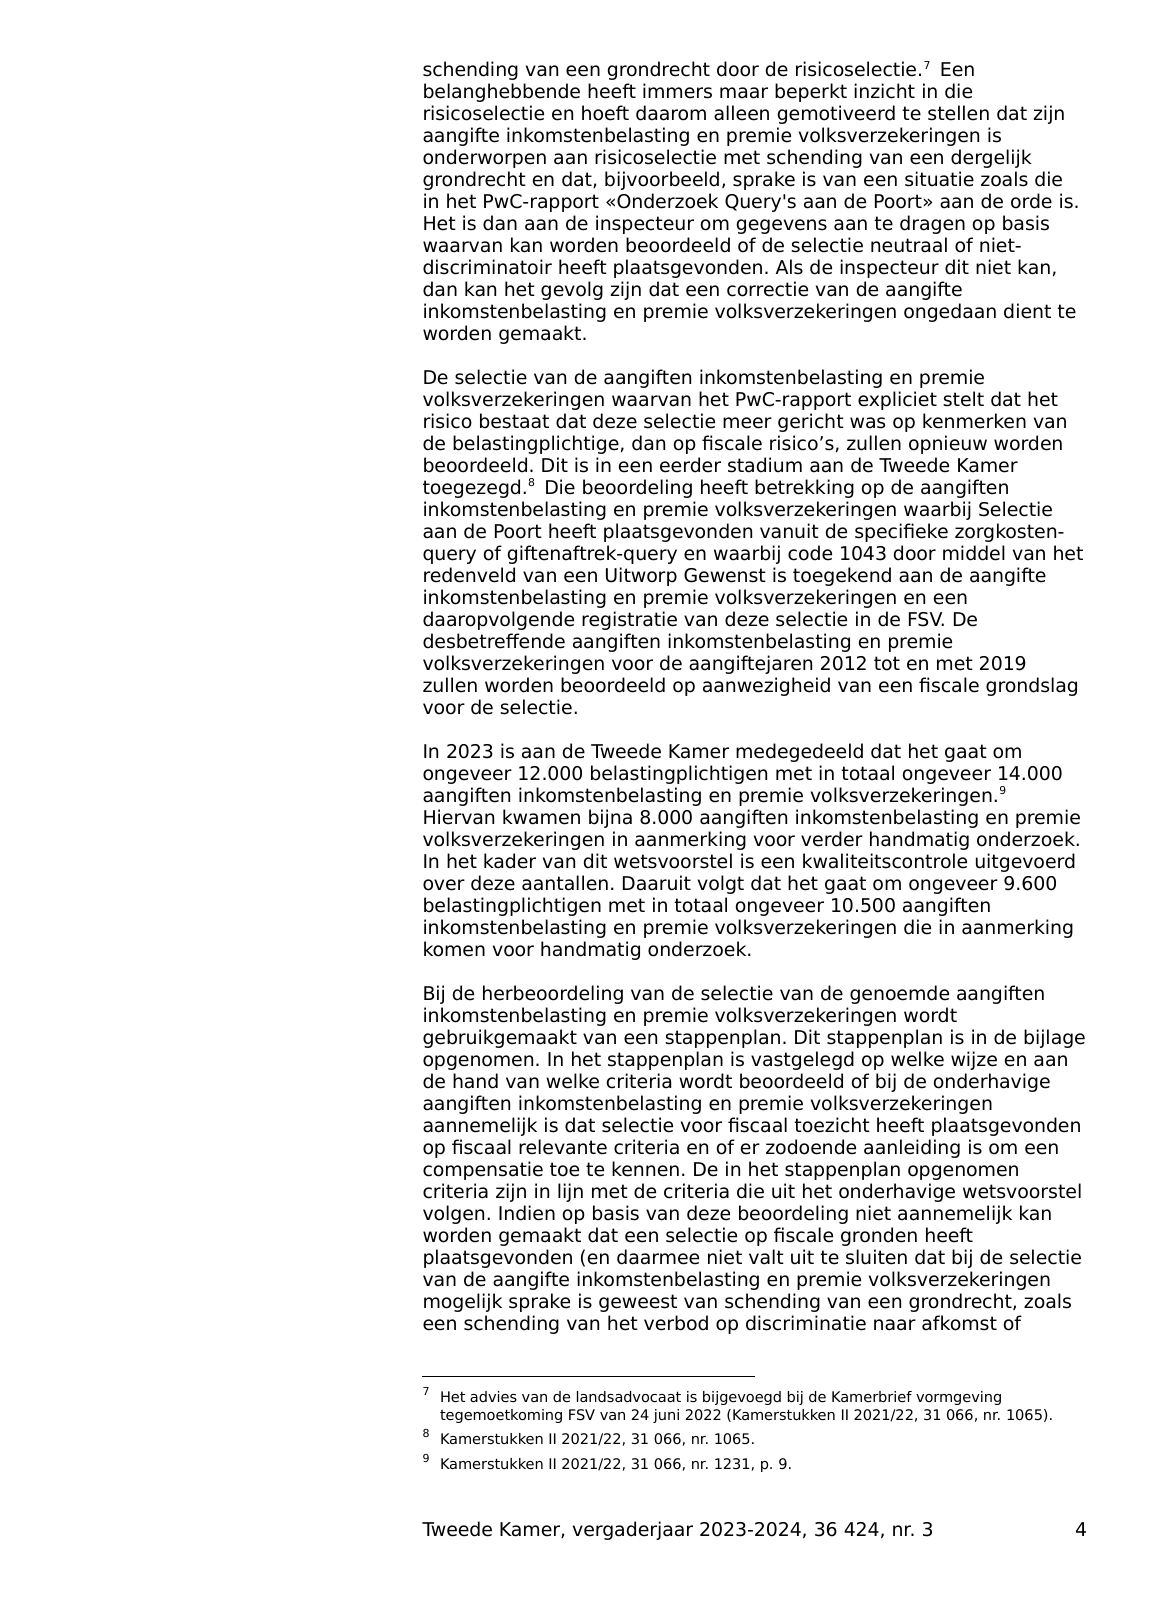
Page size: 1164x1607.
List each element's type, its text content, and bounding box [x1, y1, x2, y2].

text De selectie van de aangiften inkomstenbelasting en premie volksverzekeringen waarvan het PwC-rapport expliciet stelt dat het risico bestaat dat deze selectie meer gericht was op kenmerken van de belastingplichtige, dan op fiscale risico’s, zullen opnieuw worden beoordeeld. Dit is in een eerder stadium aan de Tweede Kamer toegezegd. Die beoordeling heeft betrekking op de aangiften inkomstenbelasting en premie volksverzekeringen waarbij Selectie aan de Poort heeft plaatsgevonden vanuit de specifieke zorgkosten-query of giftenaftrek-query en waarbij code 1043 door middel van het redenveld van een Uitworp Gewenst is toegekend aan de aangifte inkomstenbelasting en premie volksverzekeringen en een daaropvolgende registratie van deze selectie in de FSV. De desbetreffende aangiften inkomstenbelasting en premie volksverzekeringen voor de aangiftejaren 2012 tot en met 2019 zullen worden beoordeeld op aanwezigheid van een fiscale grondslag voor de selectie. [422, 367, 1087, 719]
text Kamerstukken II 2021/22, 31 066, nr. 1065. [422, 1427, 1087, 1449]
text Het advies van de landsadvocaat is bijgevoegd bij de Kamerbrief vormgeving tegemoetkoming FSV van 24 juni 2022 (Kamerstukken II 2021/22, 31 066, nr. 1065). [422, 1385, 1087, 1424]
text Kamerstukken II 2021/22, 31 066, nr. 1231, p. 9. [422, 1452, 1087, 1474]
text In 2023 is aan de Tweede Kamer medegedeeld dat het gaat om ongeveer 12.000 belastingplichtigen met in totaal ongeveer 14.000 aangiften inkomstenbelasting en premie volksverzekeringen. Hiervan kwamen bijna 8.000 aangiften inkomstenbelasting en premie volksverzekeringen in aanmerking voor verder handmatig onderzoek. In het kader van dit wetsvoorstel is een kwaliteitscontrole uitgevoerd over deze aantallen. Daaruit volgt dat het gaat om ongeveer 9.600 belastingplichtigen met in totaal ongeveer 10.500 aangiften inkomstenbelasting en premie volksverzekeringen die in aanmerking komen voor handmatig onderzoek. [422, 741, 1087, 961]
text schending van een grondrecht door de risicoselectie. Een belanghebbende heeft immers maar beperkt inzicht in die risicoselectie en hoeft daarom alleen gemotiveerd te stellen dat zijn aangifte inkomstenbelasting en premie volksverzekeringen is onderworpen aan risicoselectie met schending van een dergelijk grondrecht en dat, bijvoorbeeld, sprake is van een situatie zoals die in het PwC-rapport «Onderzoek Query's aan de Poort» aan de orde is. Het is dan aan de inspecteur om gegevens aan te dragen op basis waarvan kan worden beoordeeld of de selectie neutraal of niet-discriminatoir heeft plaatsgevonden. Als de inspecteur dit niet kan, dan kan het gevolg zijn dat een correctie van de aangifte inkomstenbelasting en premie volksverzekeringen ongedaan dient te worden gemaakt. [422, 59, 1087, 345]
text Bij de herbeoordeling van de selectie van de genoemde aangiften inkomstenbelasting en premie volksverzekeringen wordt gebruikgemaakt van een stappenplan. Dit stappenplan is in de bijlage opgenomen. In het stappenplan is vastgelegd op welke wijze en aan de hand van welke criteria wordt beoordeeld of bij de onderhavige aangiften inkomstenbelasting en premie volksverzekeringen aannemelijk is dat selectie voor fiscaal toezicht heeft plaatsgevonden op fiscaal relevante criteria en of er zodoende aanleiding is om een compensatie toe te kennen. De in het stappenplan opgenomen criteria zijn in lijn met de criteria die uit het onderhavige wetsvoorstel volgen. Indien op basis van deze beoordeling niet aannemelijk kan worden gemaakt dat een selectie op fiscale gronden heeft plaatsgevonden (en daarmee niet valt uit te sluiten dat bij de selectie van de aangifte inkomstenbelasting en premie volksverzekeringen mogelijk sprake is geweest van schending van een grondrecht, zoals een schending van het verbod op discriminatie naar afkomst of [422, 983, 1087, 1334]
